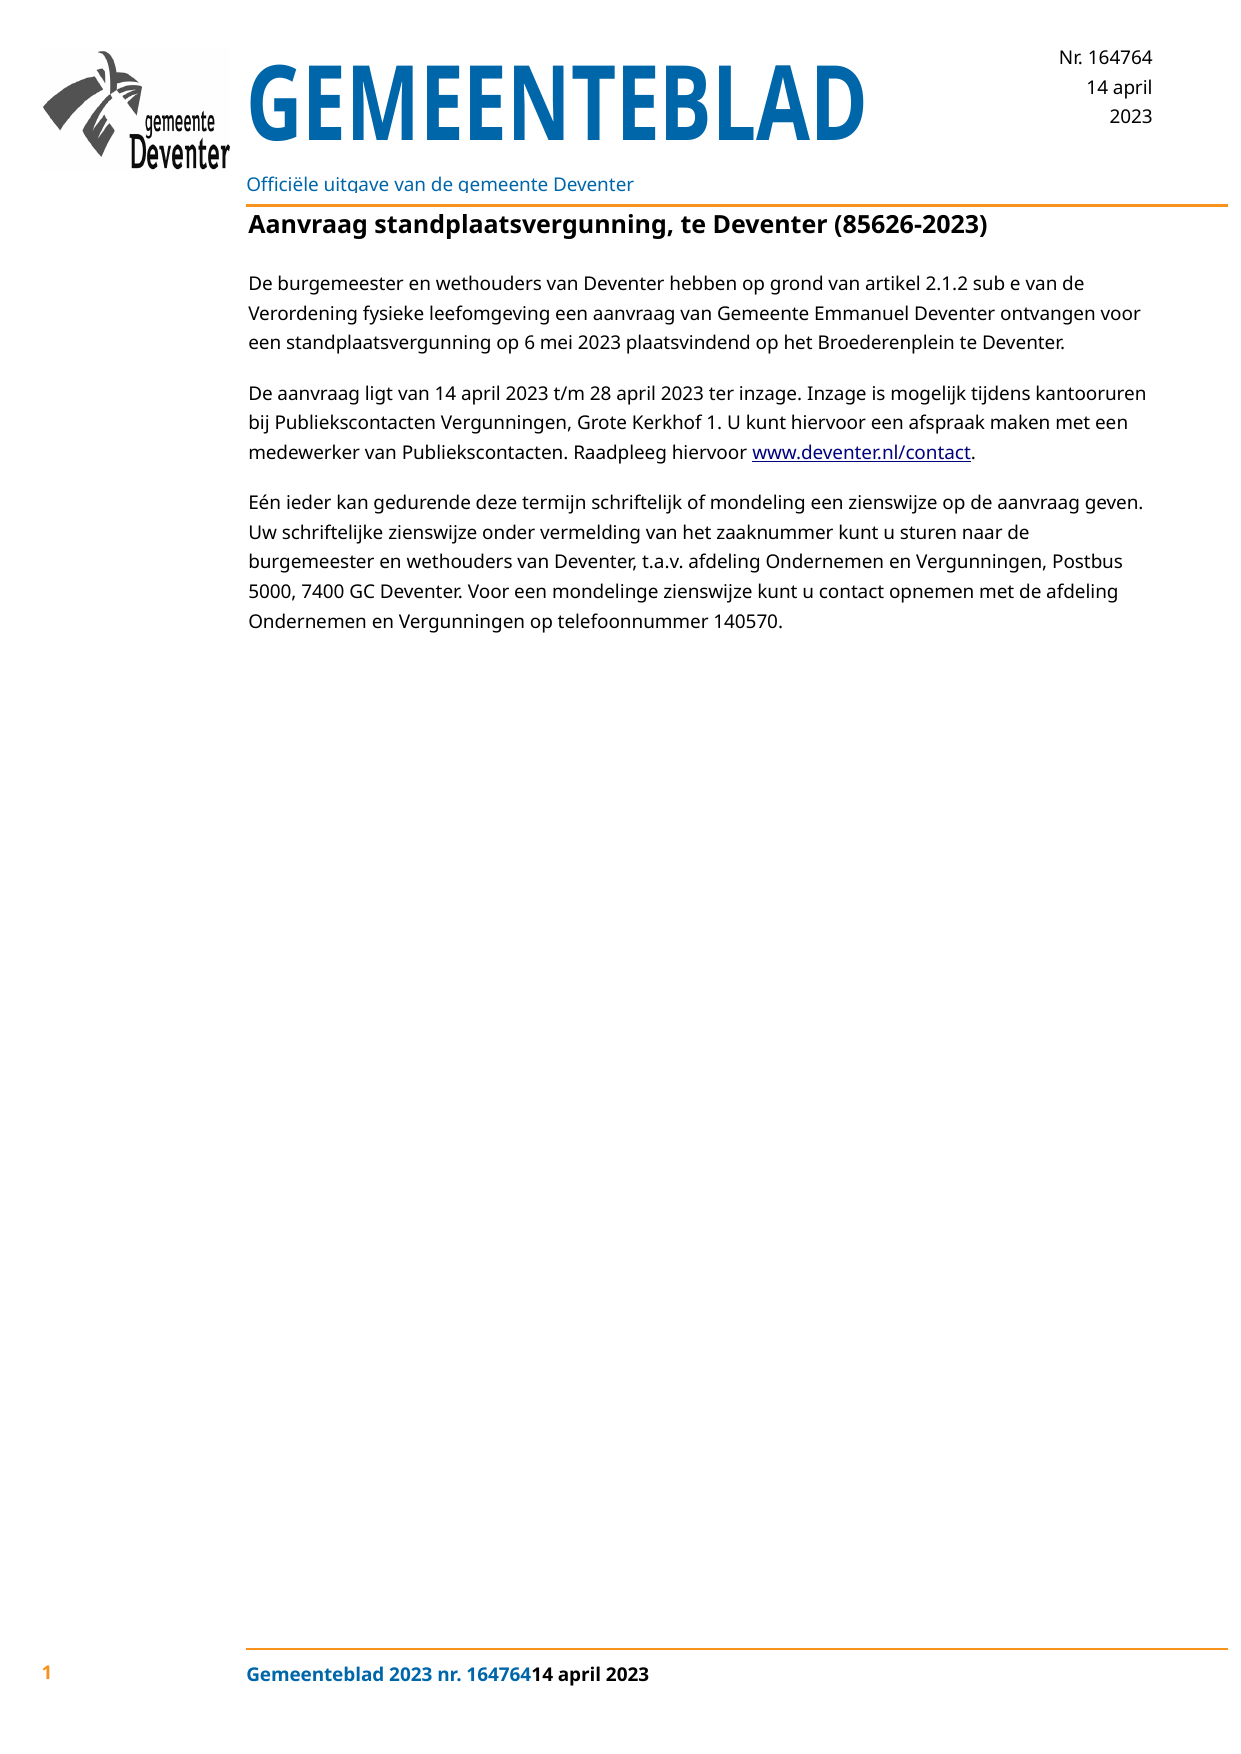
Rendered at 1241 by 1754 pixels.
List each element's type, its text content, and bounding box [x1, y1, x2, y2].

text De aanvraag ligt van 14 april 2023 t/m 28 april 2023 ter inzage. Inzage is mogelijk tijdens kantooruren bij Publiekscontacten Vergunningen, Grote Kerkhof 1. U kunt hiervoor een afspraak maken met een medewerker van Publiekscontacten. Raadpleeg hiervoor www.deventer.nl/contact. [248, 380, 1152, 465]
text De burgemeester en wethouders van Deventer hebben op grond van artikel 2.1.2 sub e van de Verordening fysieke leefomgeving een aanvraag van Gemeente Emmanuel Deventer ontvangen voor een standplaatsvergunning op 6 mei 2023 plaatsvindend op het Broederenplein te Deventer. [248, 270, 1152, 355]
picture [41, 47, 231, 172]
text Eén ieder kan gedurende deze termijn schriftelijk of mondeling een zienswijze op de aanvraag geven. Uw schriftelijke zienswijze onder vermelding van het zaaknummer kunt u sturen naar de burgemeester en wethouders van Deventer, t.a.v. afdeling Ondernemen en Vergunningen, Postbus 5000, 7400 GC Deventer. Voor een mondelinge zienswijze kunt u contact opnemen met de afdeling Ondernemen en Vergunningen op telefoonnummer 140570. [248, 489, 1152, 633]
text Aanvraag standplaatsvergunning, te Deventer (85626-2023) [248, 207, 1152, 241]
